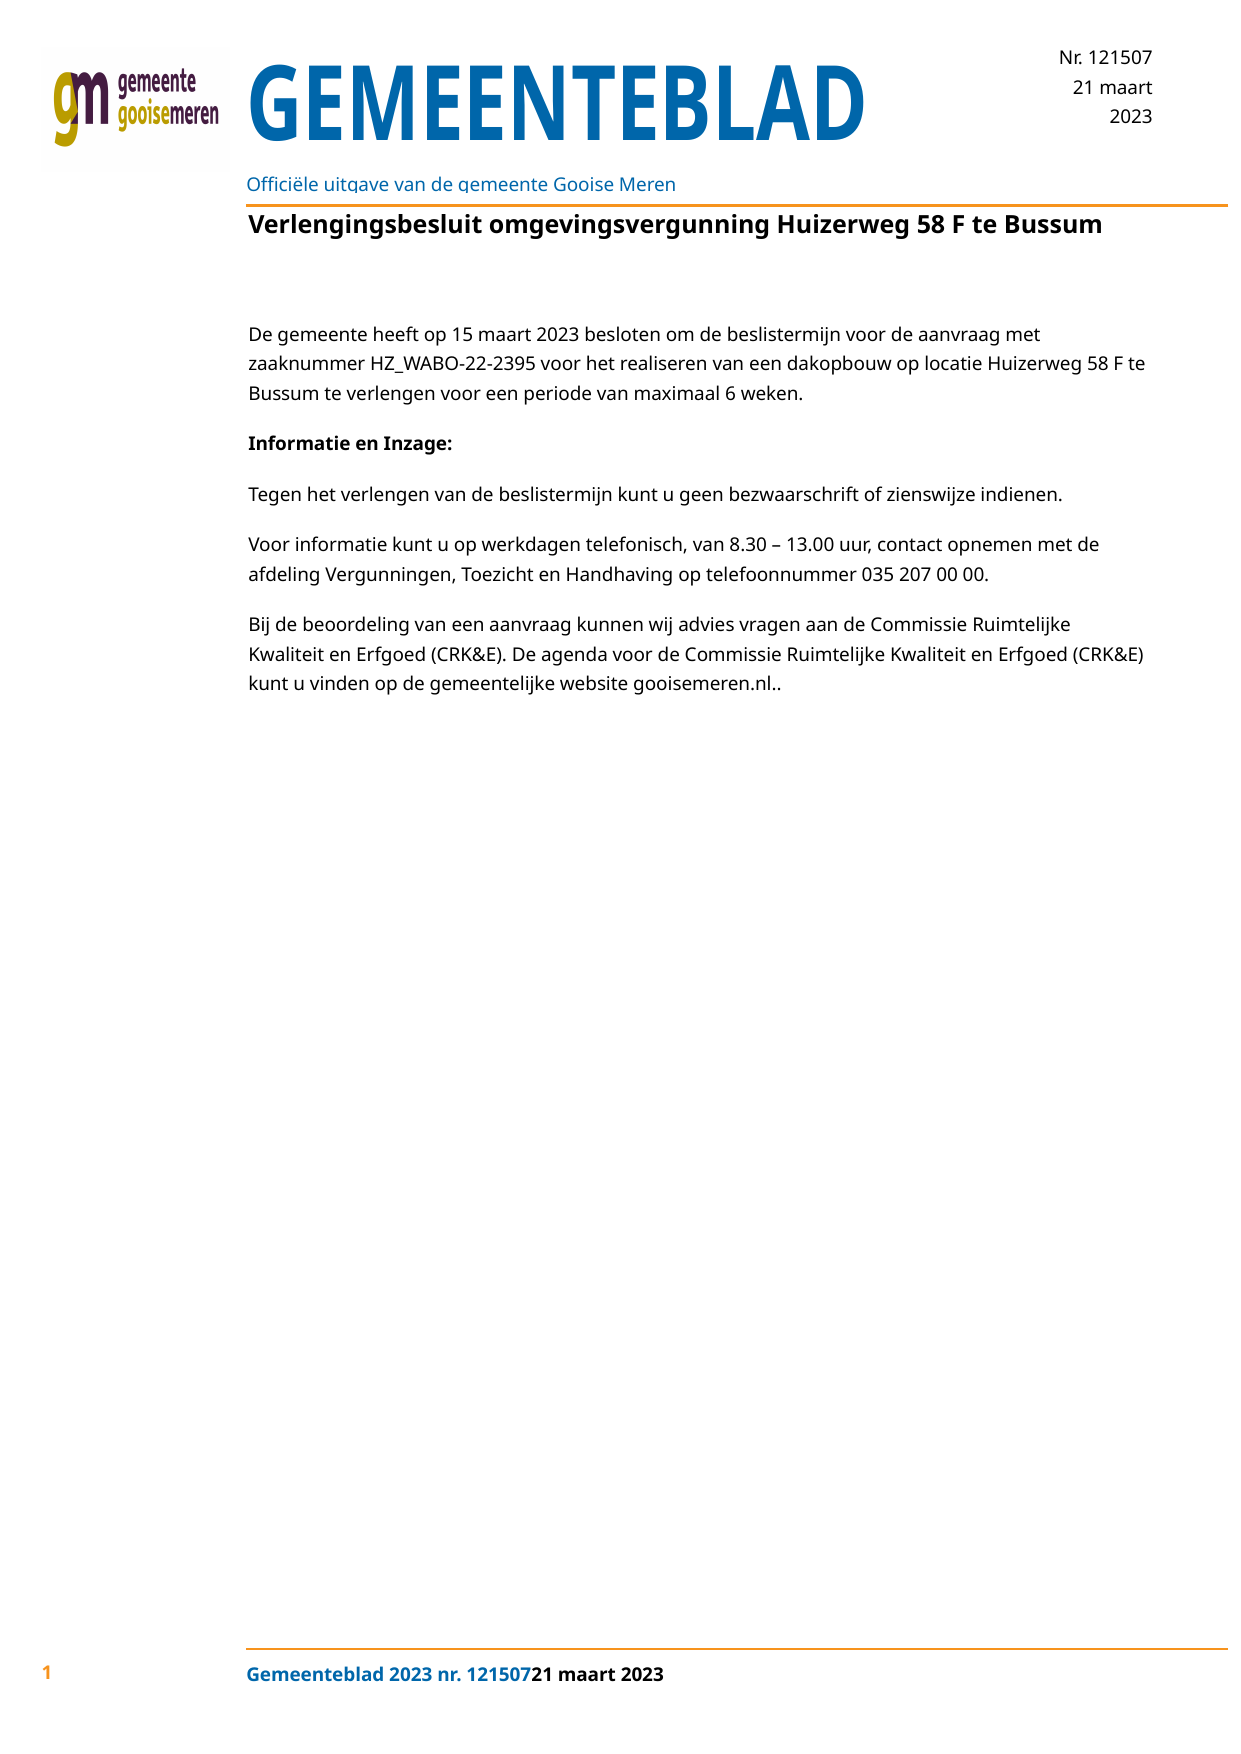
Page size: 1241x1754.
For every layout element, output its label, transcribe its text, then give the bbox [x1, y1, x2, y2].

text Tegen het verlengen van de beslistermijn kunt u geen bezwaarschrift of zienswijze indienen. [248, 481, 1152, 506]
text Bij de beoordeling van een aanvraag kunnen wij advies vragen aan de Commissie Ruimtelijke Kwaliteit en Erfgoed (CRK&E). De agenda voor de Commissie Ruimtelijke Kwaliteit en Erfgoed (CRK&E) kunt u vinden op de gemeentelijke website gooisemeren.nl.. [248, 611, 1152, 696]
picture [41, 47, 231, 172]
text Verlengingsbesluit omgevingsvergunning Huizerweg 58 F te Bussum [248, 207, 1152, 241]
text Informatie en Inzage: [248, 430, 1152, 456]
text De gemeente heeft op 15 maart 2023 besloten om de beslistermijn voor de aanvraag met zaaknummer HZ_WABO-22-2395 voor het realiseren van een dakopbouw op locatie Huizerweg 58 F te Bussum te verlengen voor een periode van maximaal 6 weken. [248, 321, 1152, 406]
text Voor informatie kunt u op werkdagen telefonisch, van 8.30 – 13.00 uur, contact opnemen met de afdeling Vergunningen, Toezicht en Handhaving op telefoonnummer 035 207 00 00. [248, 531, 1152, 586]
